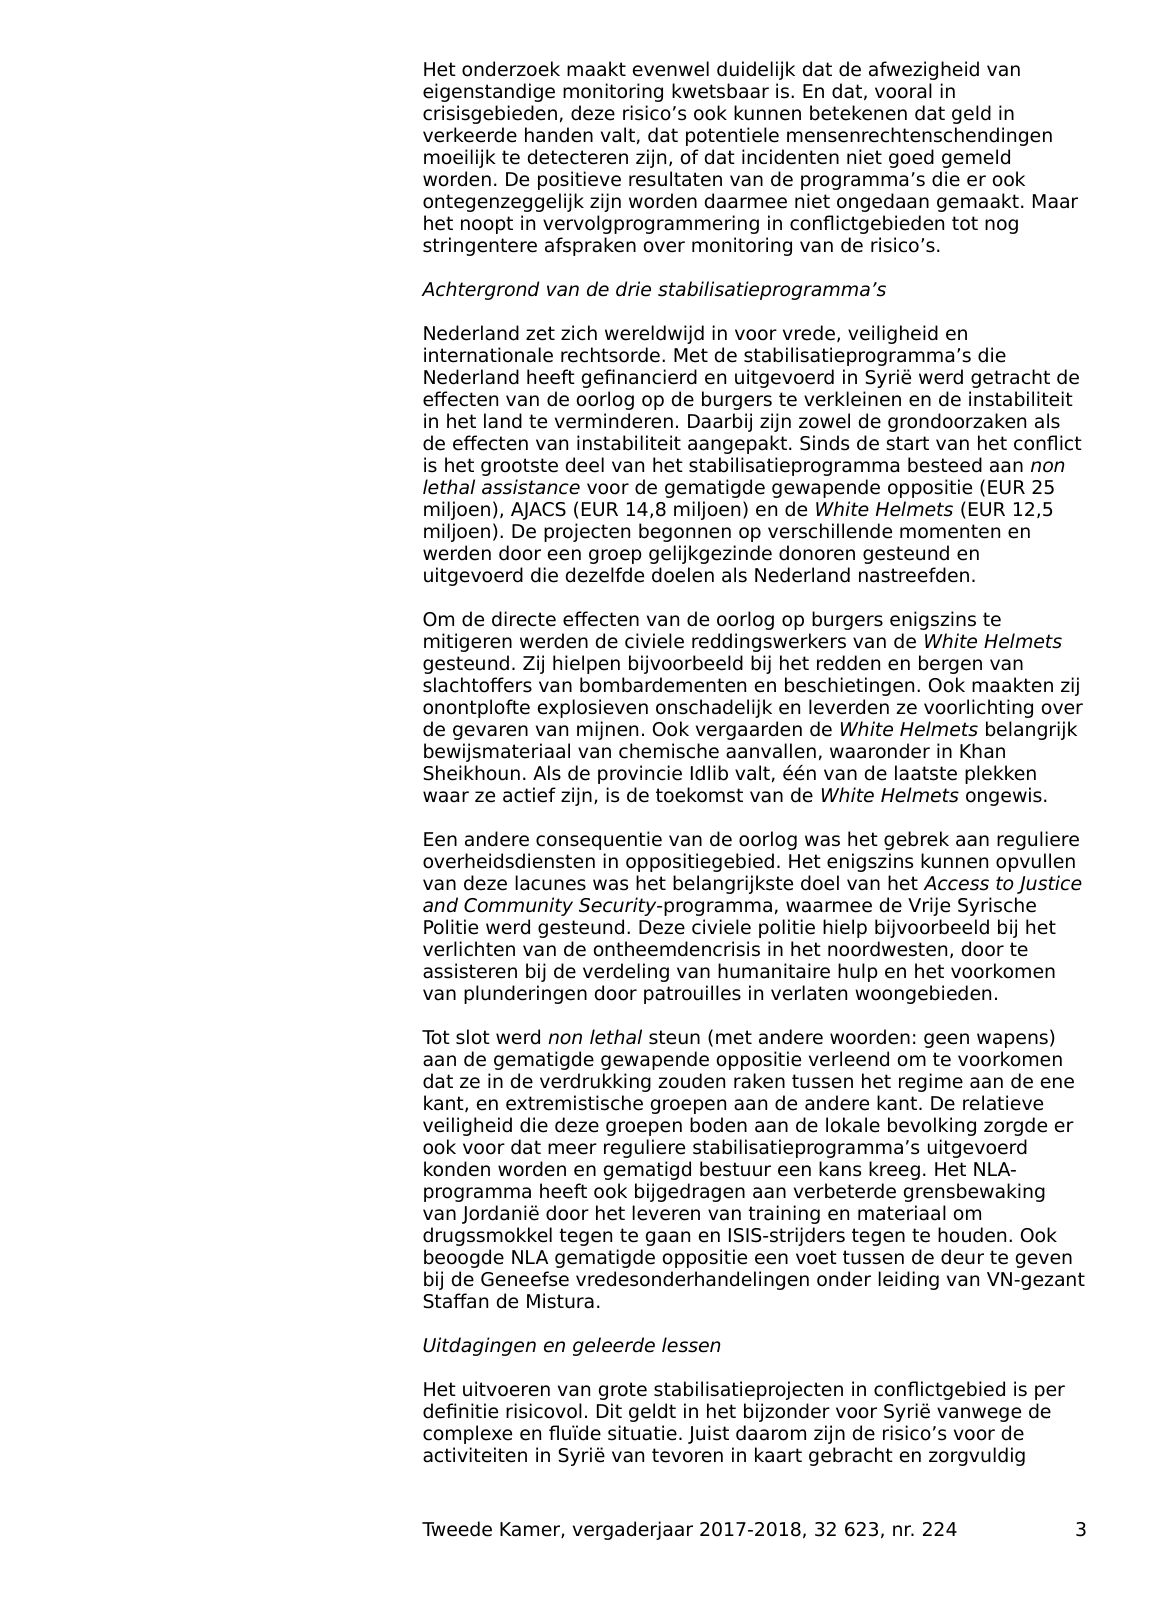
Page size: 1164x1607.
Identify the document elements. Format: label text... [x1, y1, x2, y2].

subtitle Achtergrond van de drie stabilisatieprogramma’s [422, 279, 1087, 301]
subtitle Uitdagingen en geleerde lessen [422, 1335, 1087, 1357]
text Het onderzoek maakt evenwel duidelijk dat de afwezigheid van eigenstandige monitoring kwetsbaar is. En dat, vooral in crisisgebieden, deze risico’s ook kunnen betekenen dat geld in verkeerde handen valt, dat potentiele mensenrechtenschendingen moeilijk te detecteren zijn, of dat incidenten niet goed gemeld worden. De positieve resultaten van de programma’s die er ook ontegenzeggelijk zijn worden daarmee niet ongedaan gemaakt. Maar het noopt in vervolgprogrammering in conflictgebieden tot nog stringentere afspraken over monitoring van de risico’s. [422, 59, 1087, 257]
text Om de directe effecten van de oorlog op burgers enigszins te mitigeren werden de civiele reddingswerkers van de White Helmets gesteund. Zij hielpen bijvoorbeeld bij het redden en bergen van slachtoffers van bombardementen en beschietingen. Ook maakten zij onontplofte explosieven onschadelijk en leverden ze voorlichting over de gevaren van mijnen. Ook vergaarden de White Helmets belangrijk bewijsmateriaal van chemische aanvallen, waaronder in Khan Sheikhoun. Als de provincie Idlib valt, één van de laatste plekken waar ze actief zijn, is de toekomst van de White Helmets ongewis. [422, 609, 1087, 807]
text Een andere consequentie van de oorlog was het gebrek aan reguliere overheidsdiensten in oppositiegebied. Het enigszins kunnen opvullen van deze lacunes was het belangrijkste doel van het Access to Justice and Community Security-programma, waarmee de Vrije Syrische Politie werd gesteund. Deze civiele politie hielp bijvoorbeeld bij het verlichten van de ontheemdencrisis in het noordwesten, door te assisteren bij de verdeling van humanitaire hulp en het voorkomen van plunderingen door patrouilles in verlaten woongebieden. [422, 829, 1087, 1005]
text Nederland zet zich wereldwijd in voor vrede, veiligheid en internationale rechtsorde. Met de stabilisatieprogramma’s die Nederland heeft gefinancierd en uitgevoerd in Syrië werd getracht de effecten van de oorlog op de burgers te verkleinen en de instabiliteit in het land te verminderen. Daarbij zijn zowel de grondoorzaken als de effecten van instabiliteit aangepakt. Sinds de start van het conflict is het grootste deel van het stabilisatieprogramma besteed aan non lethal assistance voor de gematigde gewapende oppositie (EUR 25 miljoen), AJACS (EUR 14,8 miljoen) en de White Helmets (EUR 12,5 miljoen). De projecten begonnen op verschillende momenten en werden door een groep gelijkgezinde donoren gesteund en uitgevoerd die dezelfde doelen als Nederland nastreefden. [422, 323, 1087, 587]
text Tot slot werd non lethal steun (met andere woorden: geen wapens) aan de gematigde gewapende oppositie verleend om te voorkomen dat ze in de verdrukking zouden raken tussen het regime aan de ene kant, en extremistische groepen aan de andere kant. De relatieve veiligheid die deze groepen boden aan de lokale bevolking zorgde er ook voor dat meer reguliere stabilisatieprogramma’s uitgevoerd konden worden en gematigd bestuur een kans kreeg. Het NLA-programma heeft ook bijgedragen aan verbeterde grensbewaking van Jordanië door het leveren van training en materiaal om drugssmokkel tegen te gaan en ISIS-strijders tegen te houden. Ook beoogde NLA gematigde oppositie een voet tussen de deur te geven bij de Geneefse vredesonderhandelingen onder leiding van VN-gezant Staffan de Mistura. [422, 1027, 1087, 1313]
text Het uitvoeren van grote stabilisatieprojecten in conflictgebied is per definitie risicovol. Dit geldt in het bijzonder voor Syrië vanwege de complexe en fluïde situatie. Juist daarom zijn de risico’s voor de activiteiten in Syrië van tevoren in kaart gebracht en zorgvuldig [422, 1379, 1087, 1467]
